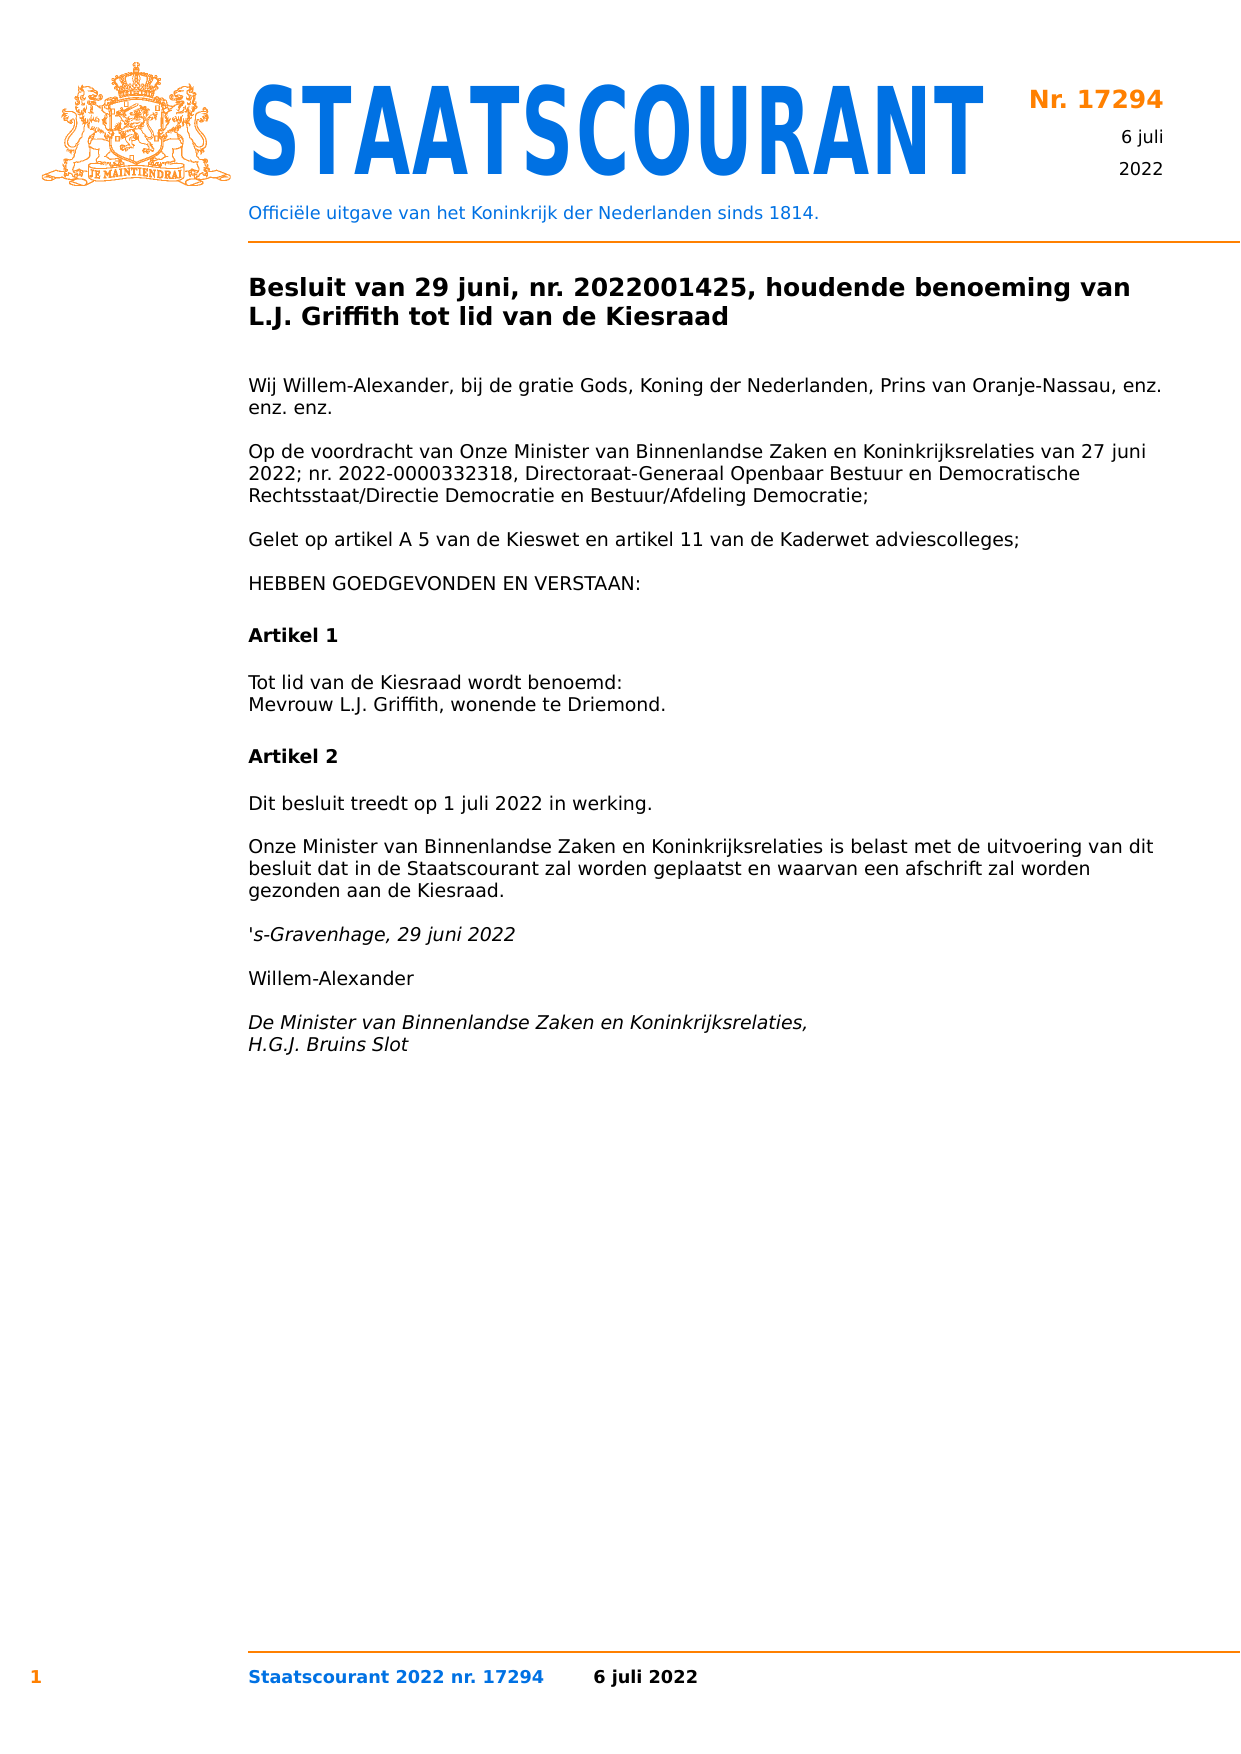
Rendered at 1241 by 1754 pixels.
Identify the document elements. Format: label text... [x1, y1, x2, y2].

table_header Nr. 17294 [998, 62, 1240, 121]
text Tot lid van de Kiesraad wordt benoemd: [248, 672, 1163, 693]
table_cell Officiële uitgave van het Koninkrijk der Nederlanden sinds 1814. [248, 203, 1240, 241]
text De Minister van Binnenlandse Zaken en Koninkrijksrelaties, H.G.J. Bruins Slot [248, 1012, 1163, 1056]
text Mevrouw L.J. Griffith, wonende te Driemond. [248, 693, 1163, 716]
text Willem-Alexander [248, 968, 1163, 990]
text Op de voordracht van Onze Minister van Binnenlandse Zaken en Koninkrijksrelaties van 27 juni 2022; nr. 2022-0000332318, Directoraat-Generaal Openbaar Bestuur en Democratische Rechtsstaat/Directie Democratie en Bestuur/Afdeling Democratie; [248, 441, 1163, 507]
text 's-Gravenhage, 29 juni 2022 [248, 924, 1163, 946]
text Wij Willem-Alexander, bij de gratie Gods, Koning der Nederlanden, Prins van Oranje-Nassau, enz. enz. enz. [248, 375, 1163, 419]
table_header STAATSCOURANT [248, 62, 998, 203]
subtitle Besluit van 29 juni, nr. 2022001425, houdende benoeming van L.J. Griffith tot lid van de Kiesraad [248, 273, 1163, 331]
text HEBBEN GOEDGEVONDEN EN VERSTAAN: [248, 573, 1163, 594]
subtitle Artikel 2 [248, 746, 1163, 767]
table_cell 6 juli [998, 121, 1240, 153]
subtitle Artikel 1 [248, 624, 1163, 647]
table_header [25, 62, 248, 241]
table_cell 2022 [998, 153, 1240, 203]
picture [41, 62, 231, 186]
text Gelet op artikel A 5 van de Kieswet en artikel 11 van de Kaderwet adviescolleges; [248, 529, 1163, 551]
text Dit besluit treedt op 1 juli 2022 in werking. [248, 792, 1163, 814]
text Onze Minister van Binnenlandse Zaken en Koninkrijksrelaties is belast met de uitvoering van dit besluit dat in de Staatscourant zal worden geplaatst en waarvan een afschrift zal worden gezonden aan de Kiesraad. [248, 836, 1163, 902]
